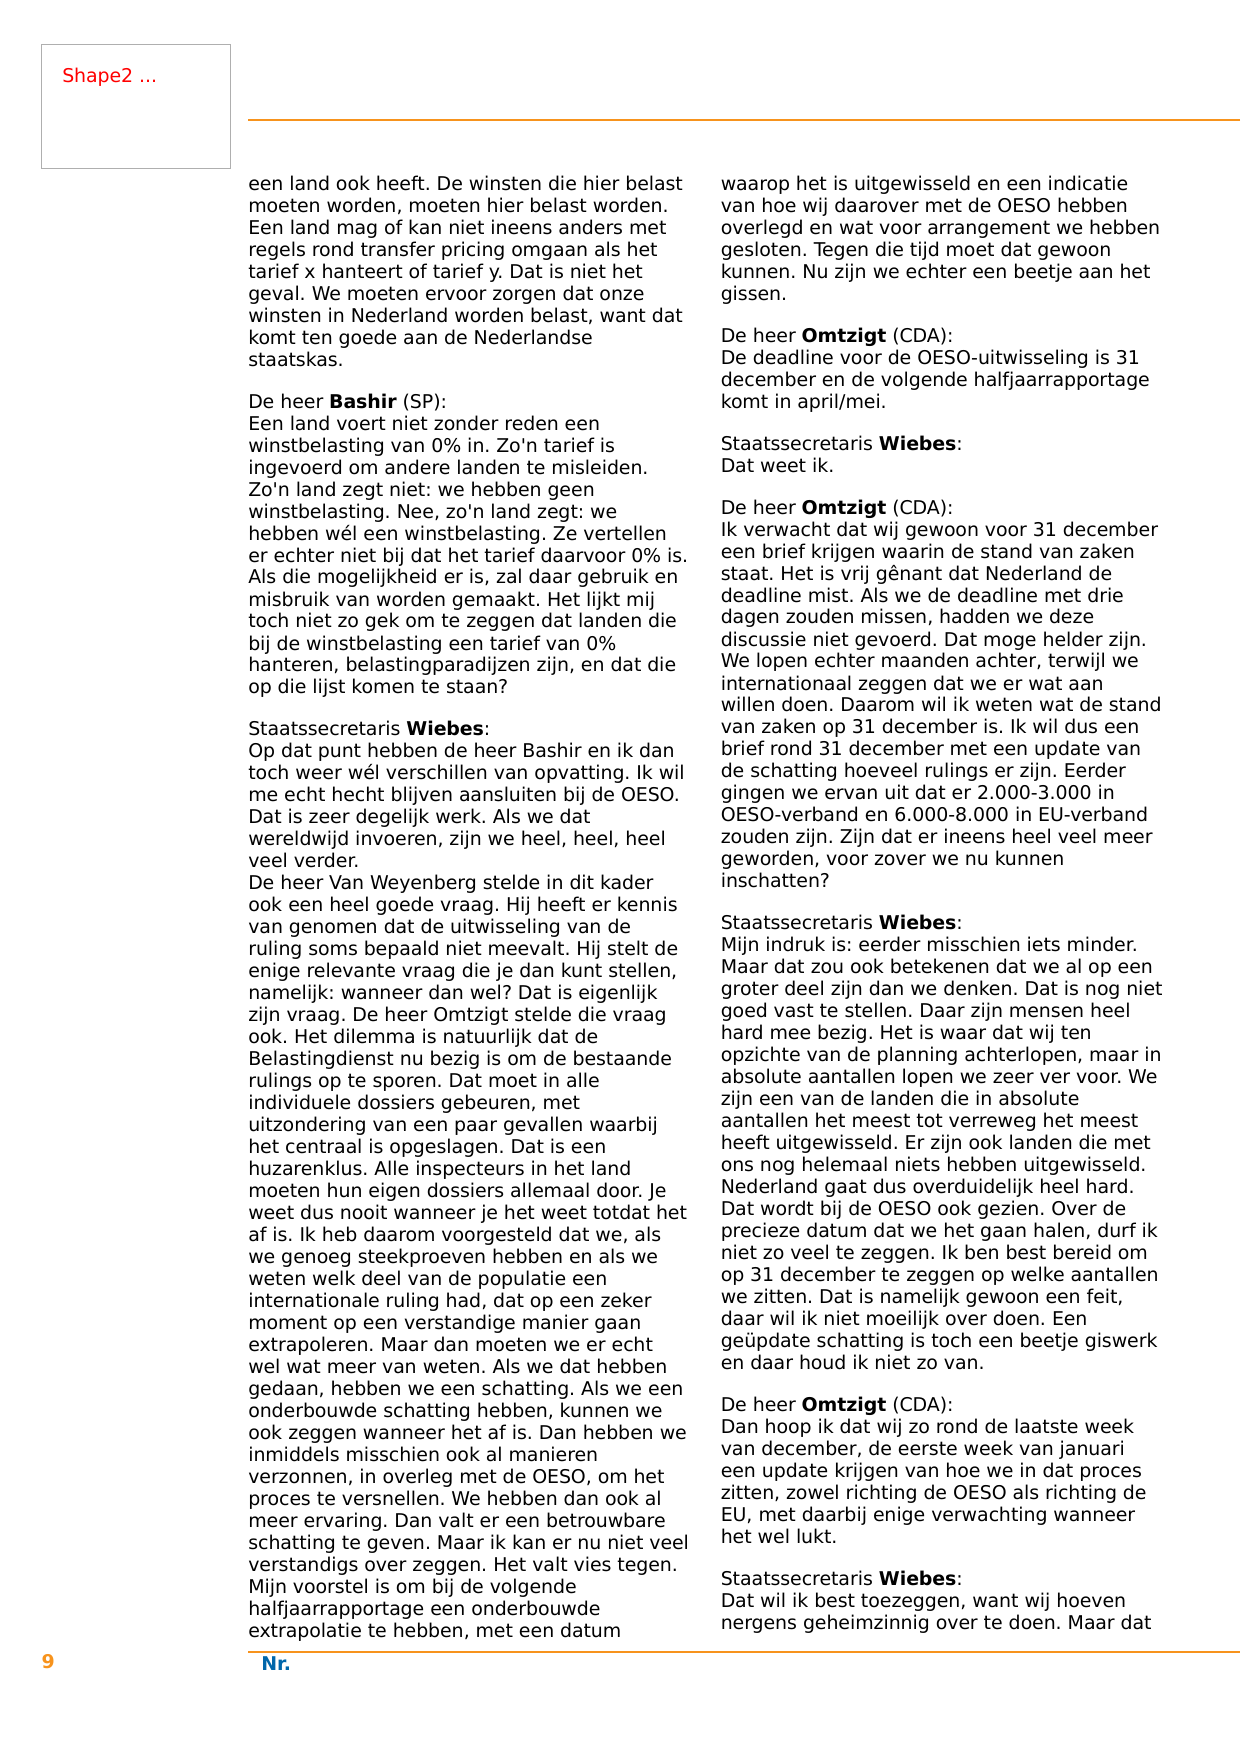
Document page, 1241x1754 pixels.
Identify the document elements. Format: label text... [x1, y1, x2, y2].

text Op dat punt hebben de heer Bashir en ik dan toch weer wél verschillen van opvatting. Ik wil me echt hecht blijven aansluiten bij de OESO. Dat is zeer degelijk werk. Als we dat wereldwijd invoeren, zijn we heel, heel, heel veel verder. [248, 740, 691, 872]
text Een land voert niet zonder reden een winstbelasting van 0% in. Zo'n tarief is ingevoerd om andere landen te misleiden. Zo'n land zegt niet: we hebben geen winstbelasting. Nee, zo'n land zegt: we hebben wél een winstbelasting. Ze vertellen er echter niet bij dat het tarief daarvoor 0% is. Als die mogelijkheid er is, zal daar gebruik en misbruik van worden gemaakt. Het lijkt mij toch niet zo gek om te zeggen dat landen die bij de winstbelasting een tarief van 0% hanteren, belastingparadijzen zijn, en dat die op die lijst komen te staan? [248, 413, 691, 698]
text Dat weet ik. [721, 454, 1163, 477]
text De heer Omtzigt (CDA): [721, 325, 1163, 347]
text De heer Bashir (SP): [248, 391, 691, 413]
text De heer Van Weyenberg stelde in dit kader ook een heel goede vraag. Hij heeft er kennis van genomen dat de uitwisseling van de ruling soms bepaald niet meevalt. Hij stelt de enige relevante vraag die je dan kunt stellen, namelijk: wanneer dan wel? Dat is eigenlijk zijn vraag. De heer Omtzigt stelde die vraag ook. Het dilemma is natuurlijk dat de Belastingdienst nu bezig is om de bestaande rulings op te sporen. Dat moet in alle individuele dossiers gebeuren, met uitzondering van een paar gevallen waarbij het centraal is opgeslagen. Dat is een huzarenklus. Alle inspecteurs in het land moeten hun eigen dossiers allemaal door. Je weet dus nooit wanneer je het weet totdat het af is. Ik heb daarom voorgesteld dat we, als we genoeg steekproeven hebben en als we weten welk deel van de populatie een internationale ruling had, dat op een zeker moment op een verstandige manier gaan extrapoleren. Maar dan moeten we er echt wel wat meer van weten. Als we dat hebben gedaan, hebben we een schatting. Als we een onderbouwde schatting hebben, kunnen we ook zeggen wanneer het af is. Dan hebben we inmiddels misschien ook al manieren verzonnen, in overleg met de OESO, om het proces te versnellen. We hebben dan ook al meer ervaring. Dan valt er een betrouwbare schatting te geven. Maar ik kan er nu niet veel verstandigs over zeggen. Het valt vies tegen. Mijn voorstel is om bij de volgende halfjaarrapportage een onderbouwde extrapolatie te hebben, met een datum [248, 872, 691, 1641]
text een land ook heeft. De winsten die hier belast moeten worden, moeten hier belast worden. Een land mag of kan niet ineens anders met regels rond transfer pricing omgaan als het tarief x hanteert of tarief y. Dat is niet het geval. We moeten ervoor zorgen dat onze winsten in Nederland worden belast, want dat komt ten goede aan de Nederlandse staatskas. [248, 173, 691, 371]
text De heer Omtzigt (CDA): [721, 497, 1163, 518]
text Dat wil ik best toezeggen, want wij hoeven nergens geheimzinnig over te doen. Maar dat [721, 1589, 1163, 1633]
text Mijn indruk is: eerder misschien iets minder. Maar dat zou ook betekenen dat we al op een groter deel zijn dan we denken. Dat is nog niet goed vast te stellen. Daar zijn mensen heel hard mee bezig. Het is waar dat wij ten opzichte van de planning achterlopen, maar in absolute aantallen lopen we zeer ver voor. We zijn een van de landen die in absolute aantallen het meest tot verreweg het meest heeft uitgewisseld. Er zijn ook landen die met ons nog helemaal niets hebben uitgewisseld. Nederland gaat dus overduidelijk heel hard. Dat wordt bij de OESO ook gezien. Over de precieze datum dat we het gaan halen, durf ik niet zo veel te zeggen. Ik ben best bereid om op 31 december te zeggen op welke aantallen we zitten. Dat is namelijk gewoon een feit, daar wil ik niet moeilijk over doen. Een geüpdate schatting is toch een beetje giswerk en daar houd ik niet zo van. [721, 934, 1163, 1374]
text waarop het is uitgewisseld en een indicatie van hoe wij daarover met de OESO hebben overlegd en wat voor arrangement we hebben gesloten. Tegen die tijd moet dat gewoon kunnen. Nu zijn we echter een beetje aan het gissen. [721, 173, 1163, 305]
text Ik verwacht dat wij gewoon voor 31 december een brief krijgen waarin de stand van zaken staat. Het is vrij gênant dat Nederland de deadline mist. Als we de deadline met drie dagen zouden missen, hadden we deze discussie niet gevoerd. Dat moge helder zijn. We lopen echter maanden achter, terwijl we internationaal zeggen dat we er wat aan willen doen. Daarom wil ik weten wat de stand van zaken op 31 december is. Ik wil dus een brief rond 31 december met een update van de schatting hoeveel rulings er zijn. Eerder gingen we ervan uit dat er 2.000-3.000 in OESO-verband en 6.000-8.000 in EU-verband zouden zijn. Zijn dat er ineens heel veel meer geworden, voor zover we nu kunnen inschatten? [721, 518, 1163, 892]
text Dan hoop ik dat wij zo rond de laatste week van december, de eerste week van januari een update krijgen van hoe we in dat proces zitten, zowel richting de OESO als richting de EU, met daarbij enige verwachting wanneer het wel lukt. [721, 1416, 1163, 1548]
text De heer Omtzigt (CDA): [721, 1394, 1163, 1416]
text Staatssecretaris Wiebes: [721, 433, 1163, 454]
text Staatssecretaris Wiebes: [248, 718, 691, 740]
text Staatssecretaris Wiebes: [721, 912, 1163, 934]
text Staatssecretaris Wiebes: [721, 1568, 1163, 1589]
text De deadline voor de OESO-uitwisseling is 31 december en de volgende halfjaarrapportage komt in april/mei. [721, 347, 1163, 413]
